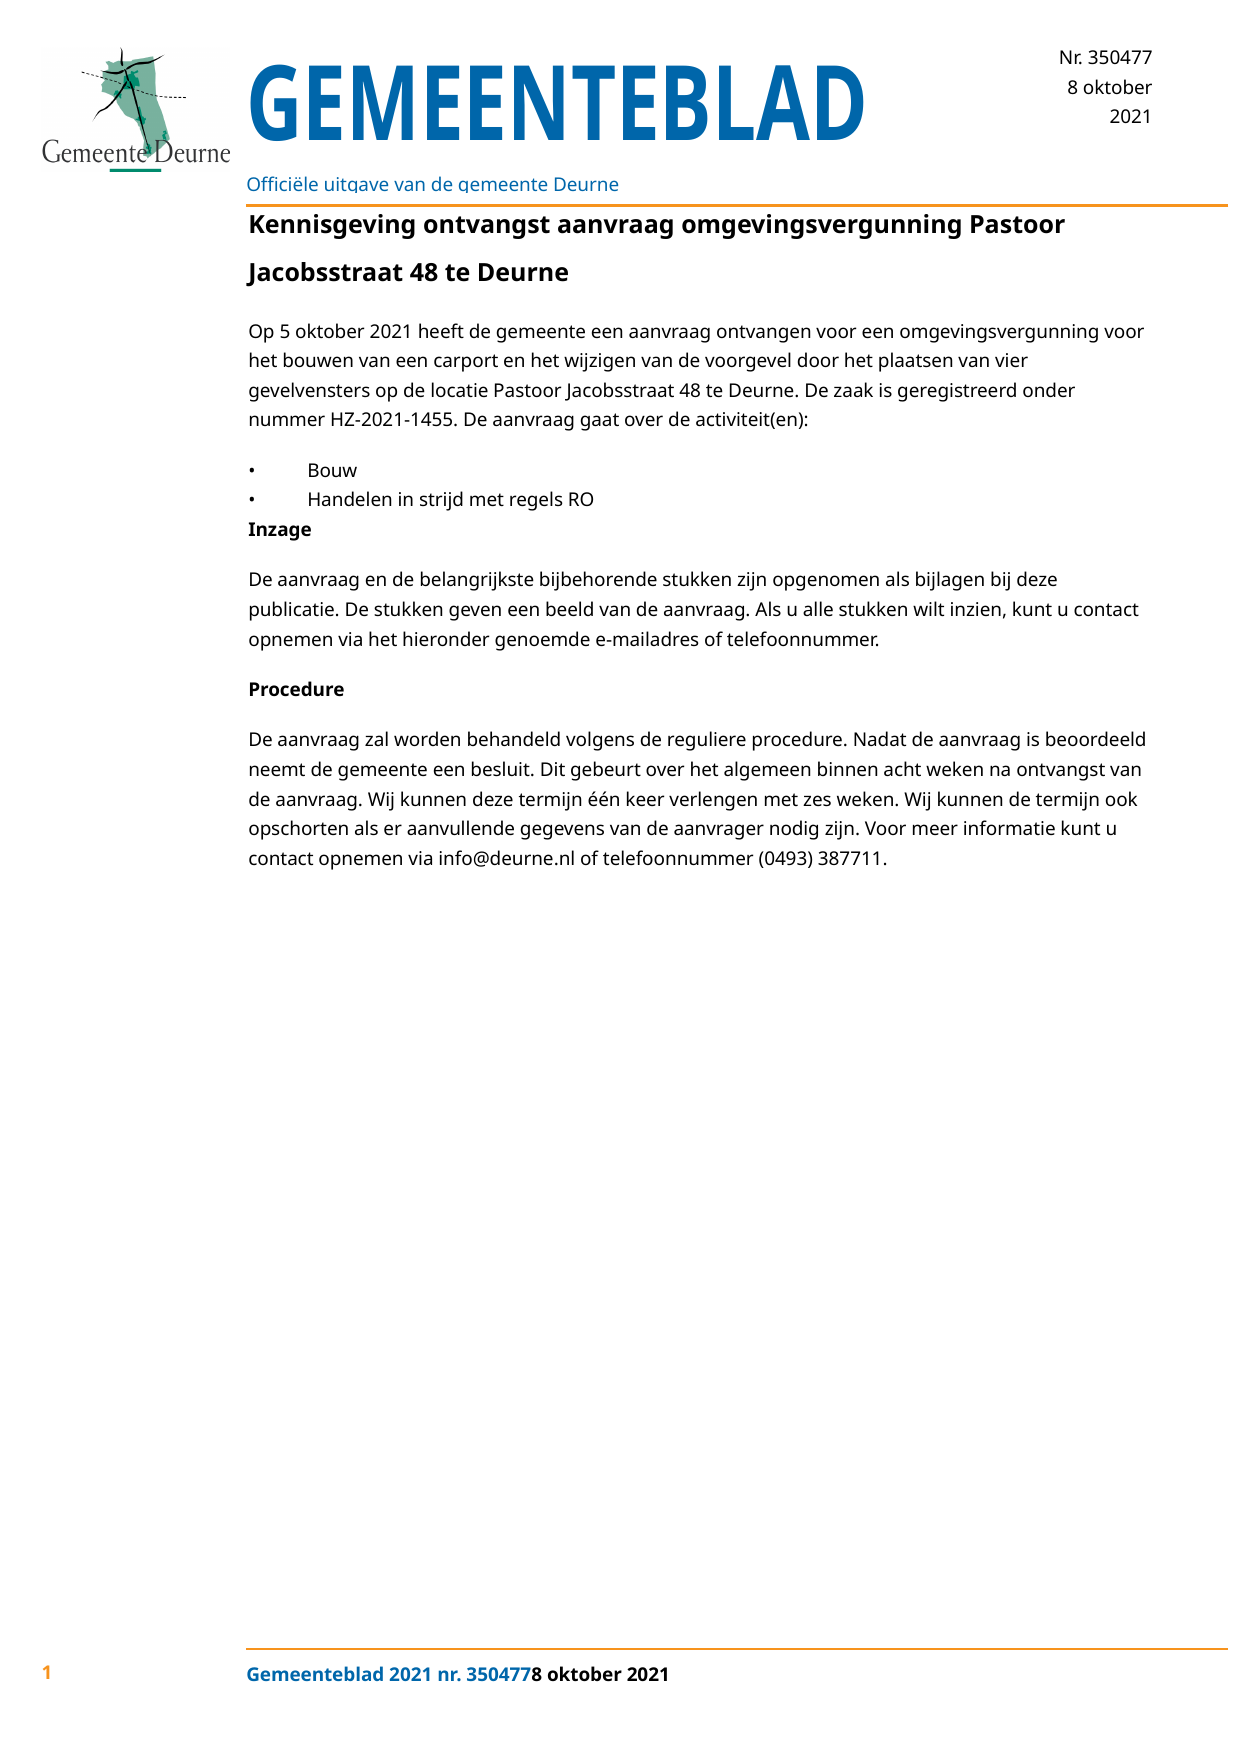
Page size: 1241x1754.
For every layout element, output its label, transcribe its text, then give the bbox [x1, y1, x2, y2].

text Op 5 oktober 2021 heeft de gemeente een aanvraag ontvangen voor een omgevingsvergunning voor het bouwen van een carport en het wijzigen van de voorgevel door het plaatsen van vier gevelvensters op de locatie Pastoor Jacobsstraat 48 te Deurne. De zaak is geregistreerd onder nummer HZ-2021-1455. De aanvraag gaat over de activiteit(en): [248, 318, 1152, 432]
text Procedure [248, 676, 1152, 702]
text De aanvraag en de belangrijkste bijbehorende stukken zijn opgenomen als bijlagen bij deze publicatie. De stukken geven een beeld van de aanvraag. Als u alle stukken wilt inzien, kunt u contact opnemen via het hieronder genoemde e-mailadres of telefoonnummer. [248, 567, 1152, 652]
list Handelen in strijd met regels RO [248, 487, 1152, 512]
text Inzage [248, 516, 1152, 542]
list Bouw [248, 457, 1152, 483]
picture [41, 47, 231, 172]
text Kennisgeving ontvangst aanvraag omgevingsvergunning Pastoor Jacobsstraat 48 te Deurne [248, 207, 1152, 288]
text De aanvraag zal worden behandeld volgens de reguliere procedure. Nadat de aanvraag is beoordeeld neemt de gemeente een besluit. Dit gebeurt over het algemeen binnen acht weken na ontvangst van de aanvraag. Wij kunnen deze termijn één keer verlengen met zes weken. Wij kunnen de termijn ook opschorten als er aanvullende gegevens van de aanvrager nodig zijn. Voor meer informatie kunt u contact opnemen via info@deurne.nl of telefoonnummer (0493) 387711. [248, 727, 1152, 871]
